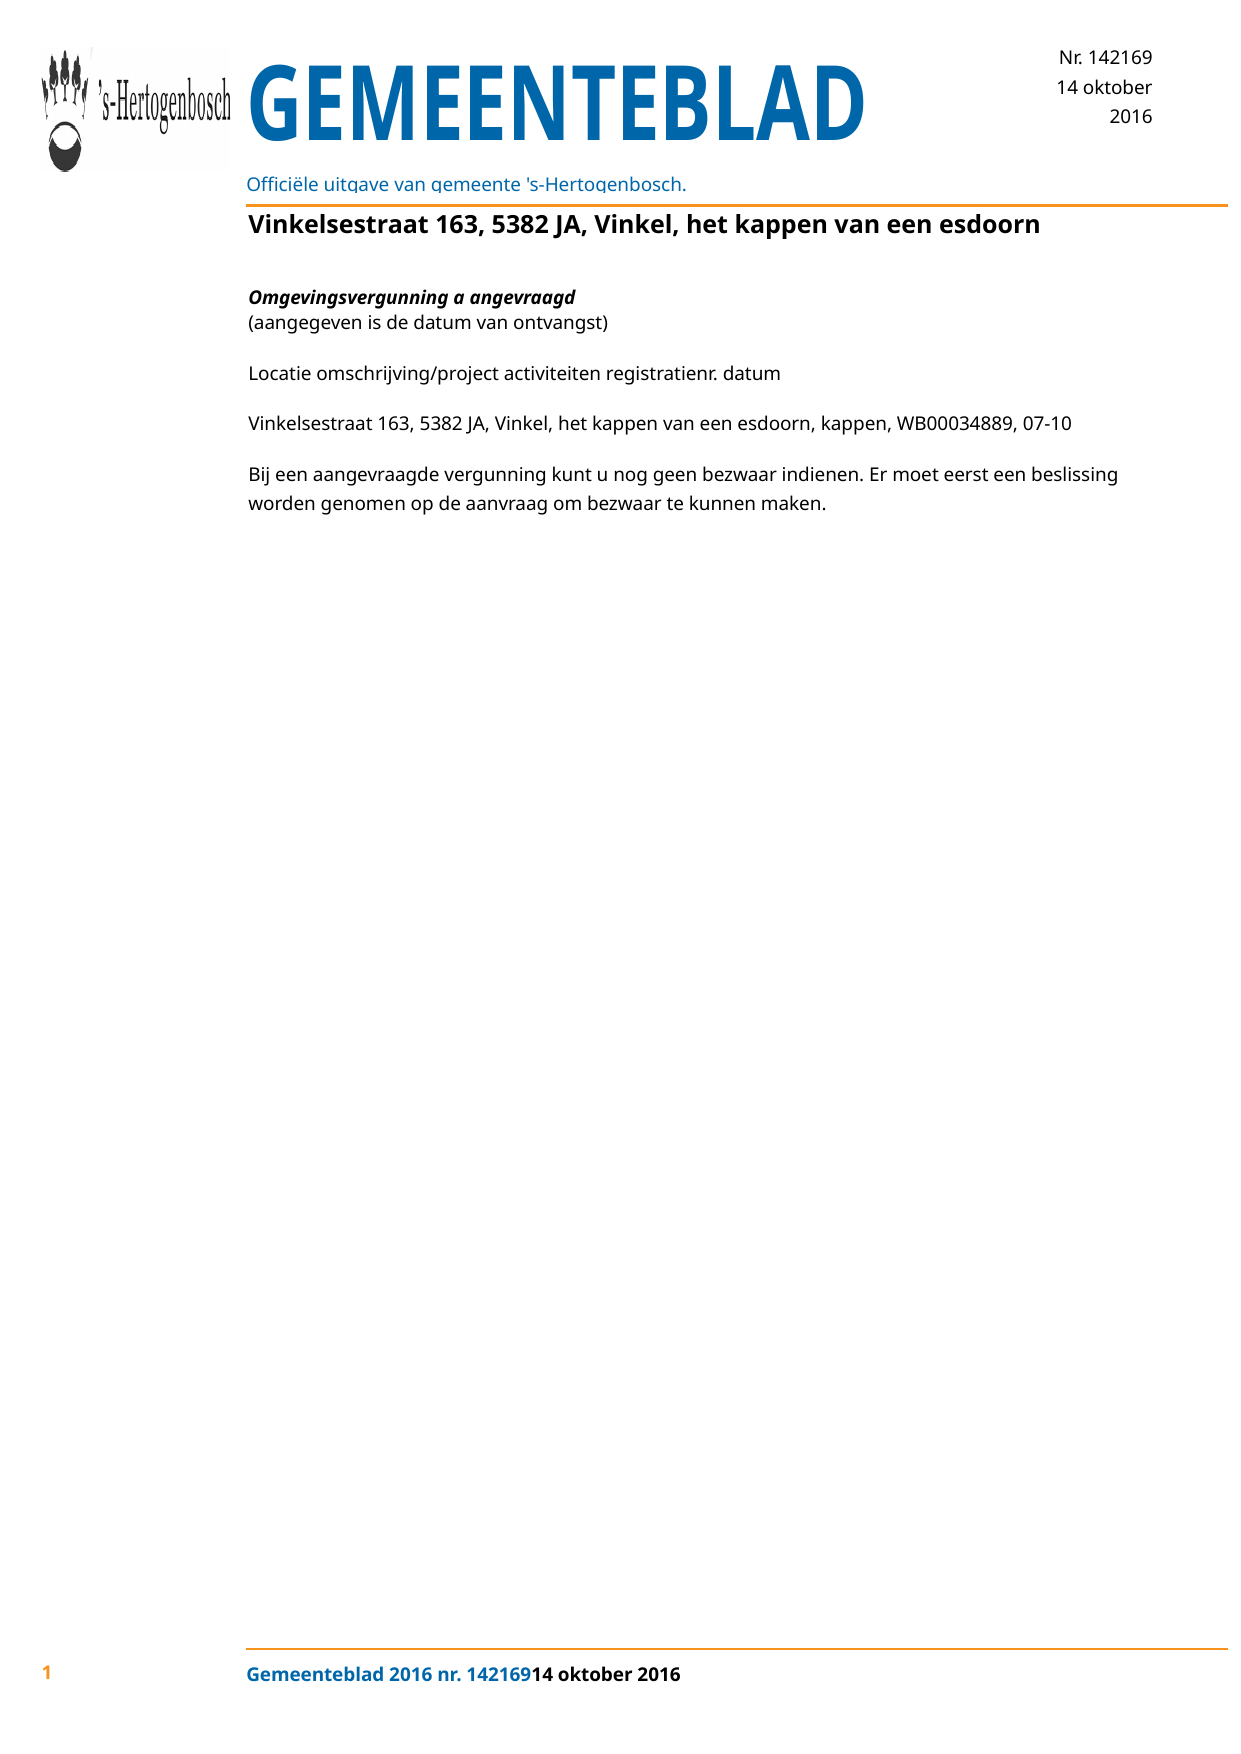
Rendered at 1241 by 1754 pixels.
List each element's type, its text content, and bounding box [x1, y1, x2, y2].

text Vinkelsestraat 163, 5382 JA, Vinkel, het kappen van een esdoorn, kappen, WB00034889, 07-10 [248, 410, 1152, 436]
text Locatie omschrijving/project activiteiten registratienr. datum [248, 360, 1152, 386]
text Vinkelsestraat 163, 5382 JA, Vinkel, het kappen van een esdoorn [248, 207, 1152, 241]
text (aangegeven is de datum van ontvangst) [248, 309, 1152, 335]
text Bij een aangevraagde vergunning kunt u nog geen bezwaar indienen. Er moet eerst een beslissing worden genomen op de aanvraag om bezwaar te kunnen maken. [248, 461, 1152, 516]
text Omgevingsvergunning a angevraagd [248, 284, 1152, 309]
picture [41, 47, 231, 172]
